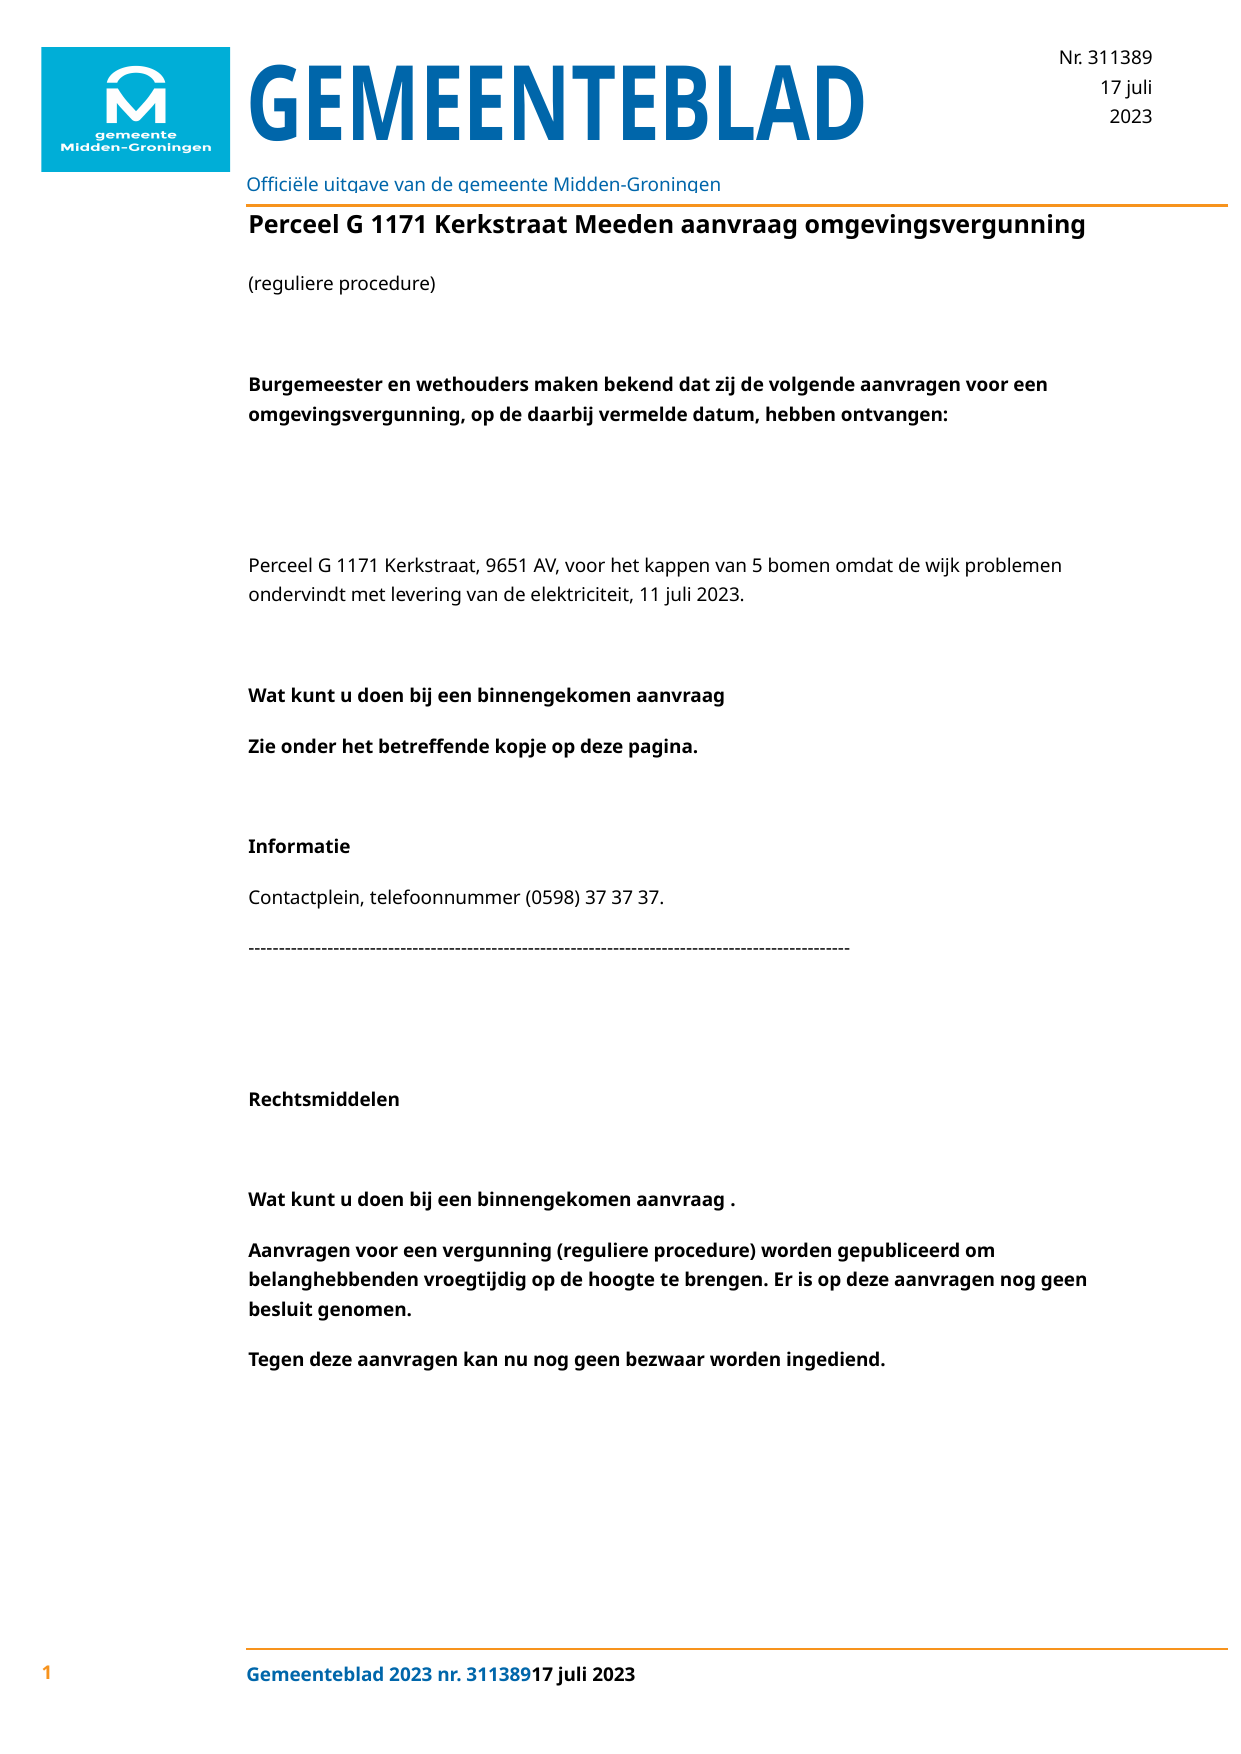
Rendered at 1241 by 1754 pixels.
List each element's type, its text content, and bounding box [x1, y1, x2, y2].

picture [107, 89, 165, 122]
text Perceel G 1171 Kerkstraat, 9651 AV, voor het kappen van 5 bomen omdat de wijk problemen ondervindt met levering van de elektriciteit, 11 juli 2023. [248, 552, 1152, 607]
text Perceel G 1171 Kerkstraat Meeden aanvraag omgevingsvergunning [248, 207, 1152, 241]
text Zie onder het betreffende kopje op deze pagina. [248, 733, 1152, 758]
text Informatie [248, 834, 1152, 859]
text Wat kunt u doen bij een binnengekomen aanvraag [248, 682, 1152, 708]
text Burgemeester en wethouders maken bekend dat zij de volgende aanvragen voor een omgevingsvergunning, op de daarbij vermelde datum, hebben ontvangen: [248, 371, 1152, 426]
text --------------------------------------------------------------------------------------------------- [248, 934, 1152, 960]
text (reguliere procedure) [248, 270, 1152, 296]
text Wat kunt u doen bij een binnengekomen aanvraag . [248, 1187, 1152, 1212]
picture [108, 66, 164, 82]
text Tegen deze aanvragen kan nu nog geen bezwaar worden ingediend. [248, 1347, 1152, 1372]
text Aanvragen voor een vergunning (reguliere procedure) worden gepubliceerd om belanghebbenden vroegtijdig op de hoogte te brengen. Er is op deze aanvragen nog geen besluit genomen. [248, 1237, 1152, 1322]
text Rechtsmiddelen [248, 1086, 1152, 1111]
text Contactplein, telefoonnummer (0598) 37 37 37. [248, 884, 1152, 910]
picture [184, 146, 190, 153]
